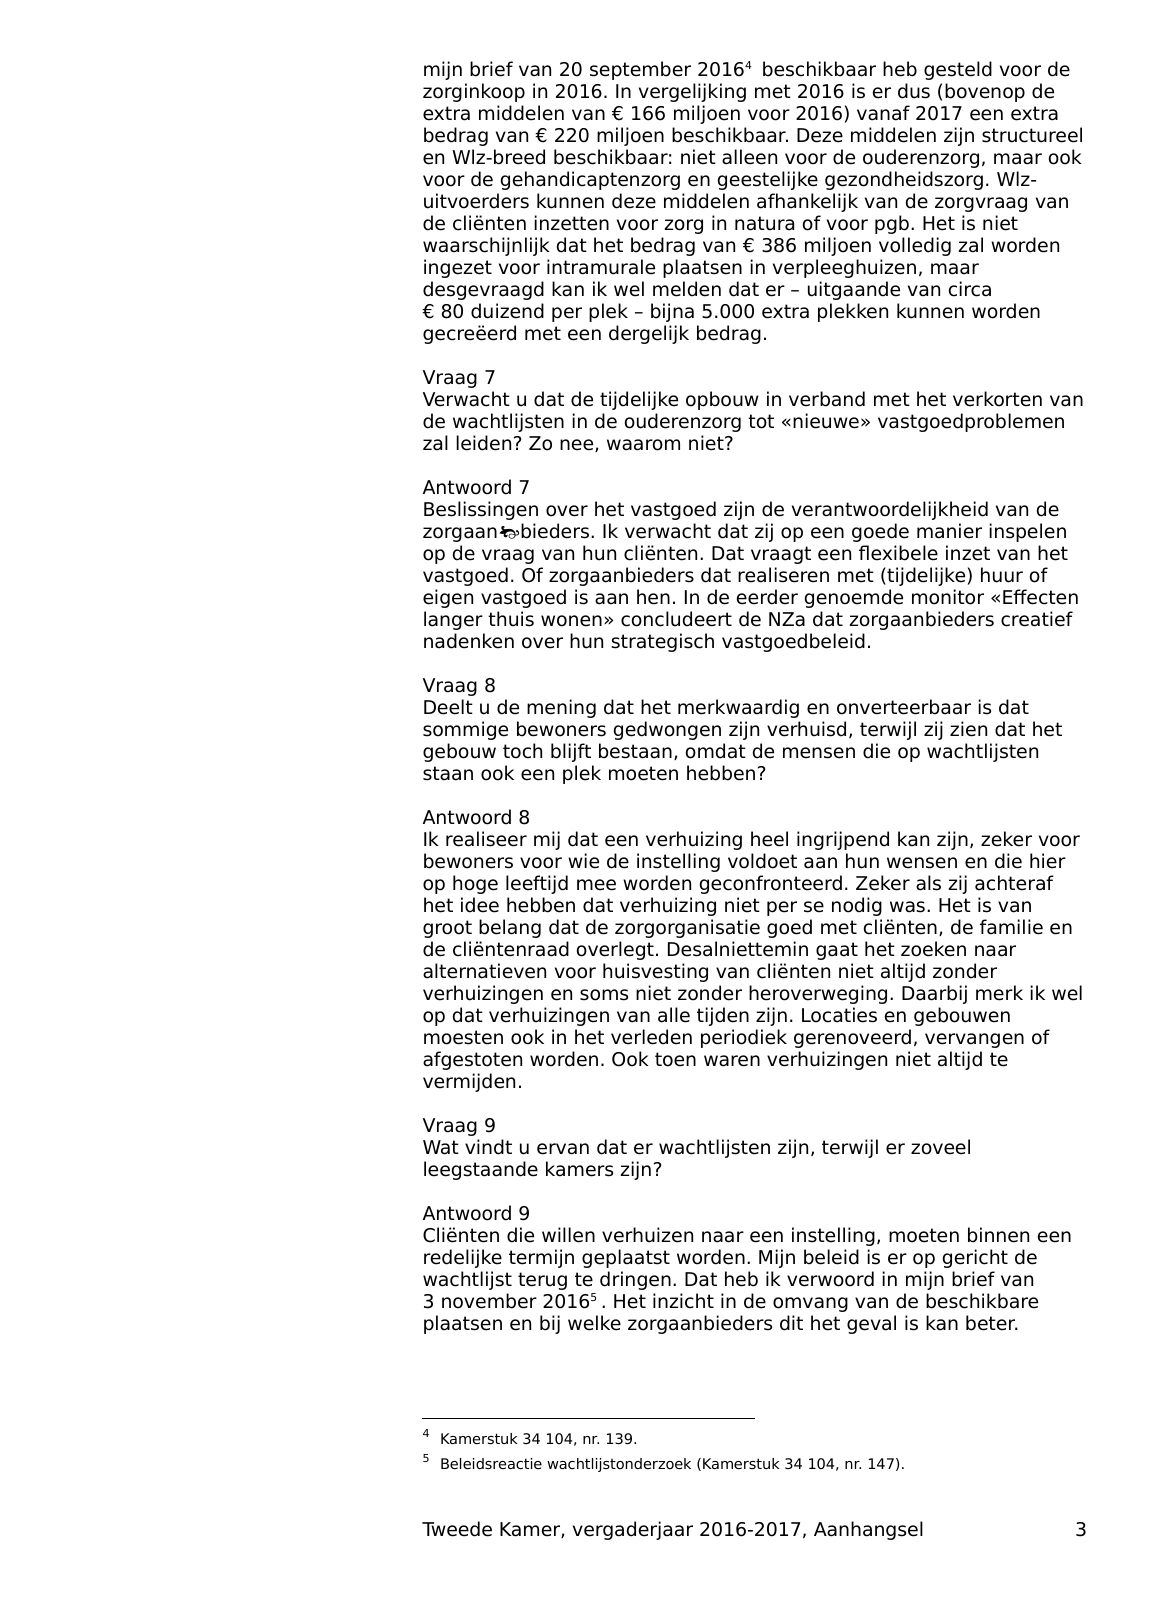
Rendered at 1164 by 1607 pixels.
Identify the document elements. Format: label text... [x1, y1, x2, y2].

text Cliënten die willen verhuizen naar een instelling, moeten binnen een redelijke termijn geplaatst worden. Mijn beleid is er op gericht de wachtlijst terug te dringen. Dat heb ik verwoord in mijn brief van 3 november 2016. Het inzicht in de omvang van de beschikbare plaatsen en bij welke zorgaanbieders dit het geval is kan beter. [422, 1225, 1087, 1335]
text Antwoord 9 [422, 1203, 1087, 1225]
text Vraag 8 [422, 675, 1087, 697]
text Ik realiseer mij dat een verhuizing heel ingrijpend kan zijn, zeker voor bewoners voor wie de instelling voldoet aan hun wensen en die hier op hoge leeftijd mee worden geconfronteerd. Zeker als zij achteraf het idee hebben dat verhuizing niet per se nodig was. Het is van groot belang dat de zorgorganisatie goed met cliënten, de familie en de cliëntenraad overlegt. Desalniettemin gaat het zoeken naar alternatieven voor huisvesting van cliënten niet altijd zonder verhuizingen en soms niet zonder heroverweging. Daarbij merk ik wel op dat verhuizingen van alle tijden zijn. Locaties en gebouwen moesten ook in het verleden periodiek gerenoveerd, vervangen of afgestoten worden. Ook toen waren verhuizingen niet altijd te vermijden. [422, 829, 1087, 1093]
text Wat vindt u ervan dat er wachtlijsten zijn, terwijl er zoveel leegstaande kamers zijn? [422, 1137, 1087, 1181]
text Antwoord 7 [422, 477, 1087, 499]
text Beslissingen over het vastgoed zijn de verantwoordelijkheid van de zorgaanbieders. Ik verwacht dat zij op een goede manier inspelen op de vraag van hun cliënten. Dat vraagt een flexibele inzet van het vastgoed. Of zorgaanbieders dat realiseren met (tijdelijke) huur of eigen vastgoed is aan hen. In de eerder genoemde monitor «Effecten langer thuis wonen» concludeert de NZa dat zorgaanbieders creatief nadenken over hun strategisch vastgoedbeleid. [422, 499, 1087, 653]
text mijn brief van 20 september 2016 beschikbaar heb gesteld voor de zorginkoop in 2016. In vergelijking met 2016 is er dus (bovenop de extra middelen van € 166 miljoen voor 2016) vanaf 2017 een extra bedrag van € 220 miljoen beschikbaar. Deze middelen zijn structureel en Wlz-breed beschikbaar: niet alleen voor de ouderenzorg, maar ook voor de gehandicaptenzorg en geestelijke gezondheidszorg. Wlz-uitvoerders kunnen deze middelen afhankelijk van de zorgvraag van de cliënten inzetten voor zorg in natura of voor pgb. Het is niet waarschijnlijk dat het bedrag van € 386 miljoen volledig zal worden ingezet voor intramurale plaatsen in verpleeghuizen, maar desgevraagd kan ik wel melden dat er – uitgaande van circa € 80 duizend per plek – bijna 5.000 extra plekken kunnen worden gecreëerd met een dergelijk bedrag. [422, 59, 1087, 345]
text Antwoord 8 [422, 807, 1087, 829]
text Vraag 9 [422, 1115, 1087, 1137]
text Verwacht u dat de tijdelijke opbouw in verband met het verkorten van de wachtlijsten in de ouderenzorg tot «nieuwe» vastgoedproblemen zal leiden? Zo nee, waarom niet? [422, 389, 1087, 455]
text Kamerstuk 34 104, nr. 139. [422, 1427, 1087, 1449]
text Vraag 7 [422, 367, 1087, 389]
text Beleidsreactie wachtlijstonderzoek (Kamerstuk 34 104, nr. 147). [422, 1452, 1087, 1474]
text Deelt u de mening dat het merkwaardig en onverteerbaar is dat sommige bewoners gedwongen zijn verhuisd, terwijl zij zien dat het gebouw toch blijft bestaan, omdat de mensen die op wachtlijsten staan ook een plek moeten hebben? [422, 697, 1087, 785]
